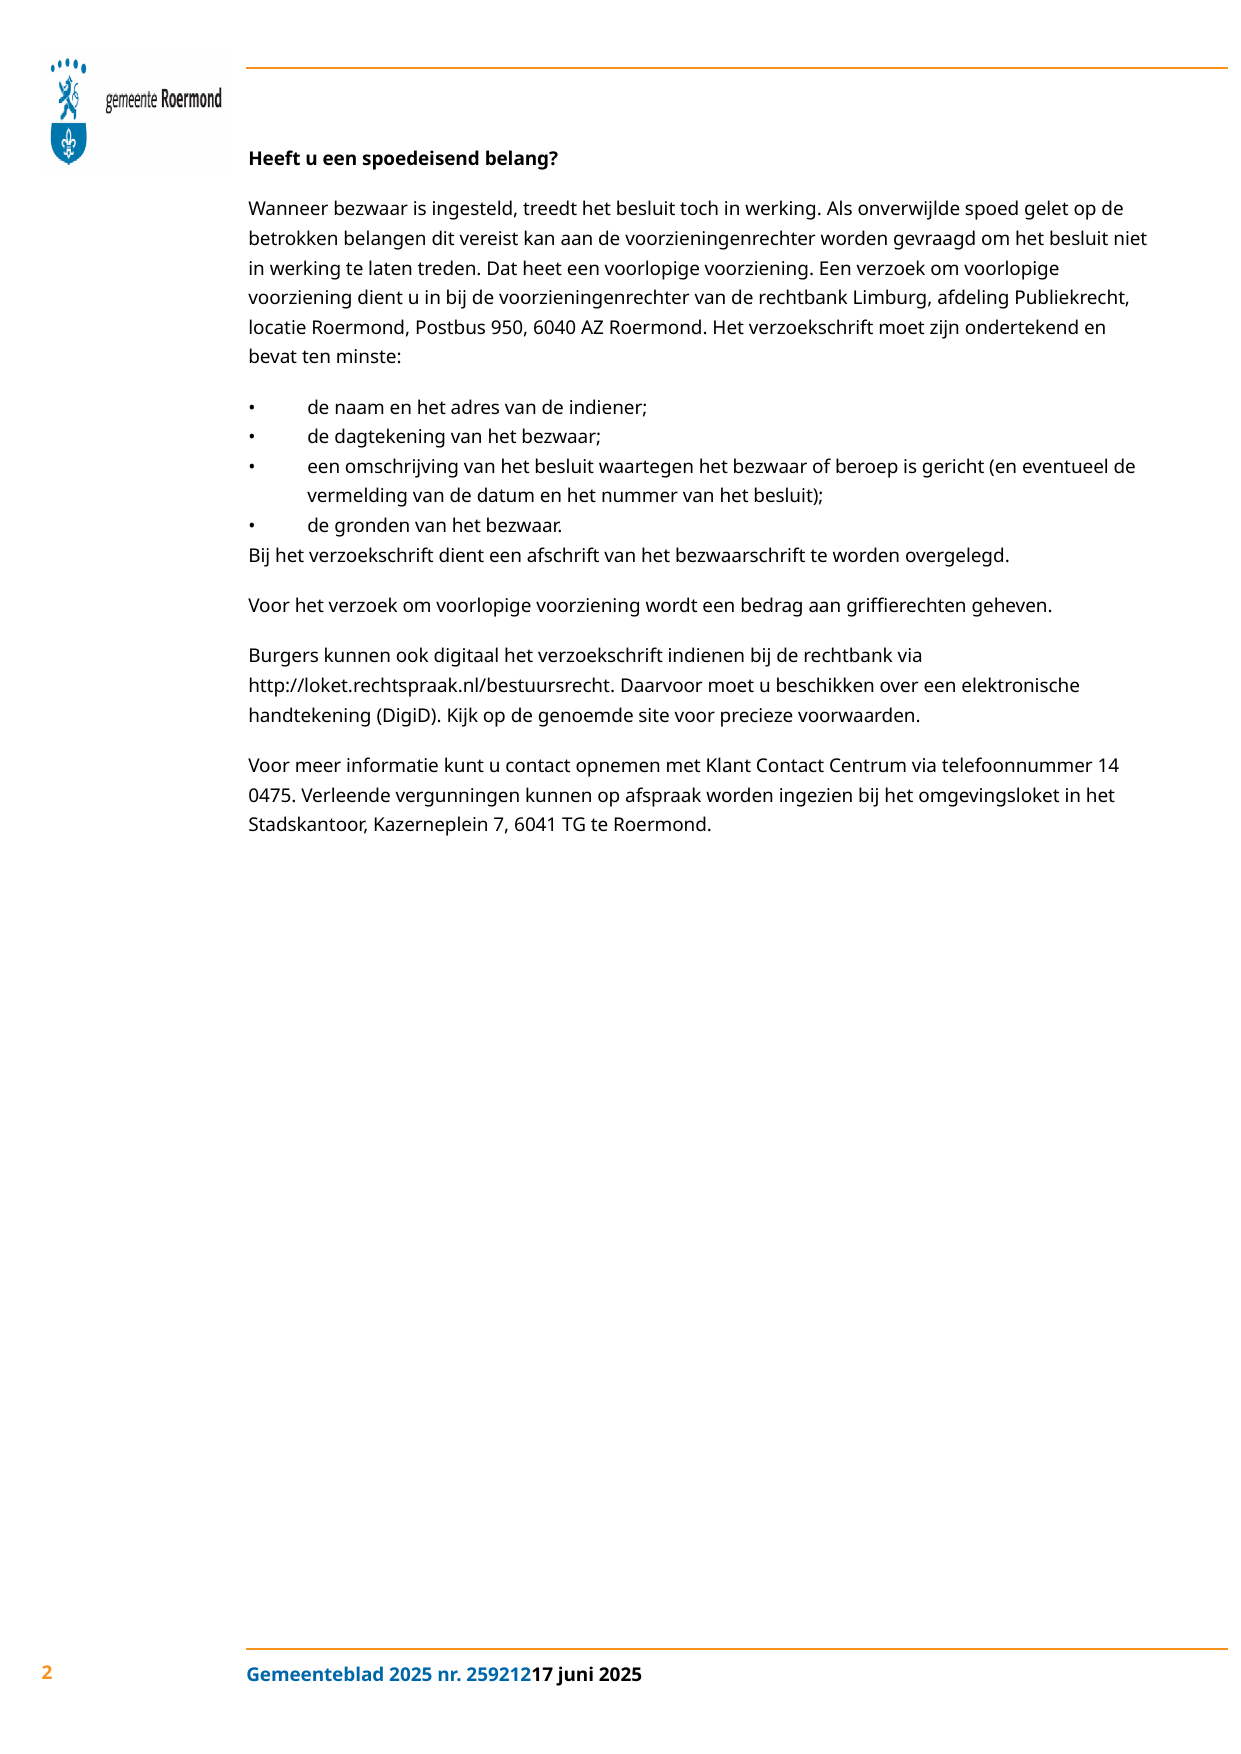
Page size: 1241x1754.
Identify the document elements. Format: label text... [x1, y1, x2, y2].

picture [41, 47, 231, 172]
list de naam en het adres van de indiener; [248, 394, 1152, 420]
text Heeft u een spoedeisend belang? [248, 145, 1152, 171]
list een omschrijving van het besluit waartegen het bezwaar of beroep is gericht (en eventueel de vermelding van de datum en het nummer van het besluit); [248, 453, 1152, 508]
text Bij het verzoekschrift dient een afschrift van het bezwaarschrift te worden overgelegd. [248, 542, 1152, 568]
list de dagtekening van het bezwaar; [248, 423, 1152, 449]
text Voor het verzoek om voorlopige voorziening wordt een bedrag aan griffierechten geheven. [248, 592, 1152, 618]
text Wanneer bezwaar is ingesteld, treedt het besluit toch in werking. Als onverwijlde spoed gelet op de betrokken belangen dit vereist kan aan de voorzieningenrechter worden gevraagd om het besluit niet in werking te laten treden. Dat heet een voorlopige voorziening. Een verzoek om voorlopige voorziening dient u in bij de voorzieningenrechter van de rechtbank Limburg, afdeling Publiekrecht, locatie Roermond, Postbus 950, 6040 AZ Roermond. Het verzoekschrift moet zijn ondertekend en bevat ten minste: [248, 196, 1152, 369]
list de gronden van het bezwaar. [248, 512, 1152, 538]
text Burgers kunnen ook digitaal het verzoekschrift indienen bij de rechtbank via http://loket.rechtspraak.nl/bestuursrecht. Daarvoor moet u beschikken over een elektronische handtekening (DigiD). Kijk op de genoemde site voor precieze voorwaarden. [248, 643, 1152, 728]
text Voor meer informatie kunt u contact opnemen met Klant Contact Centrum via telefoonnummer 14 0475. Verleende vergunningen kunnen op afspraak worden ingezien bij het omgevingsloket in het Stadskantoor, Kazerneplein 7, 6041 TG te Roermond. [248, 752, 1152, 837]
